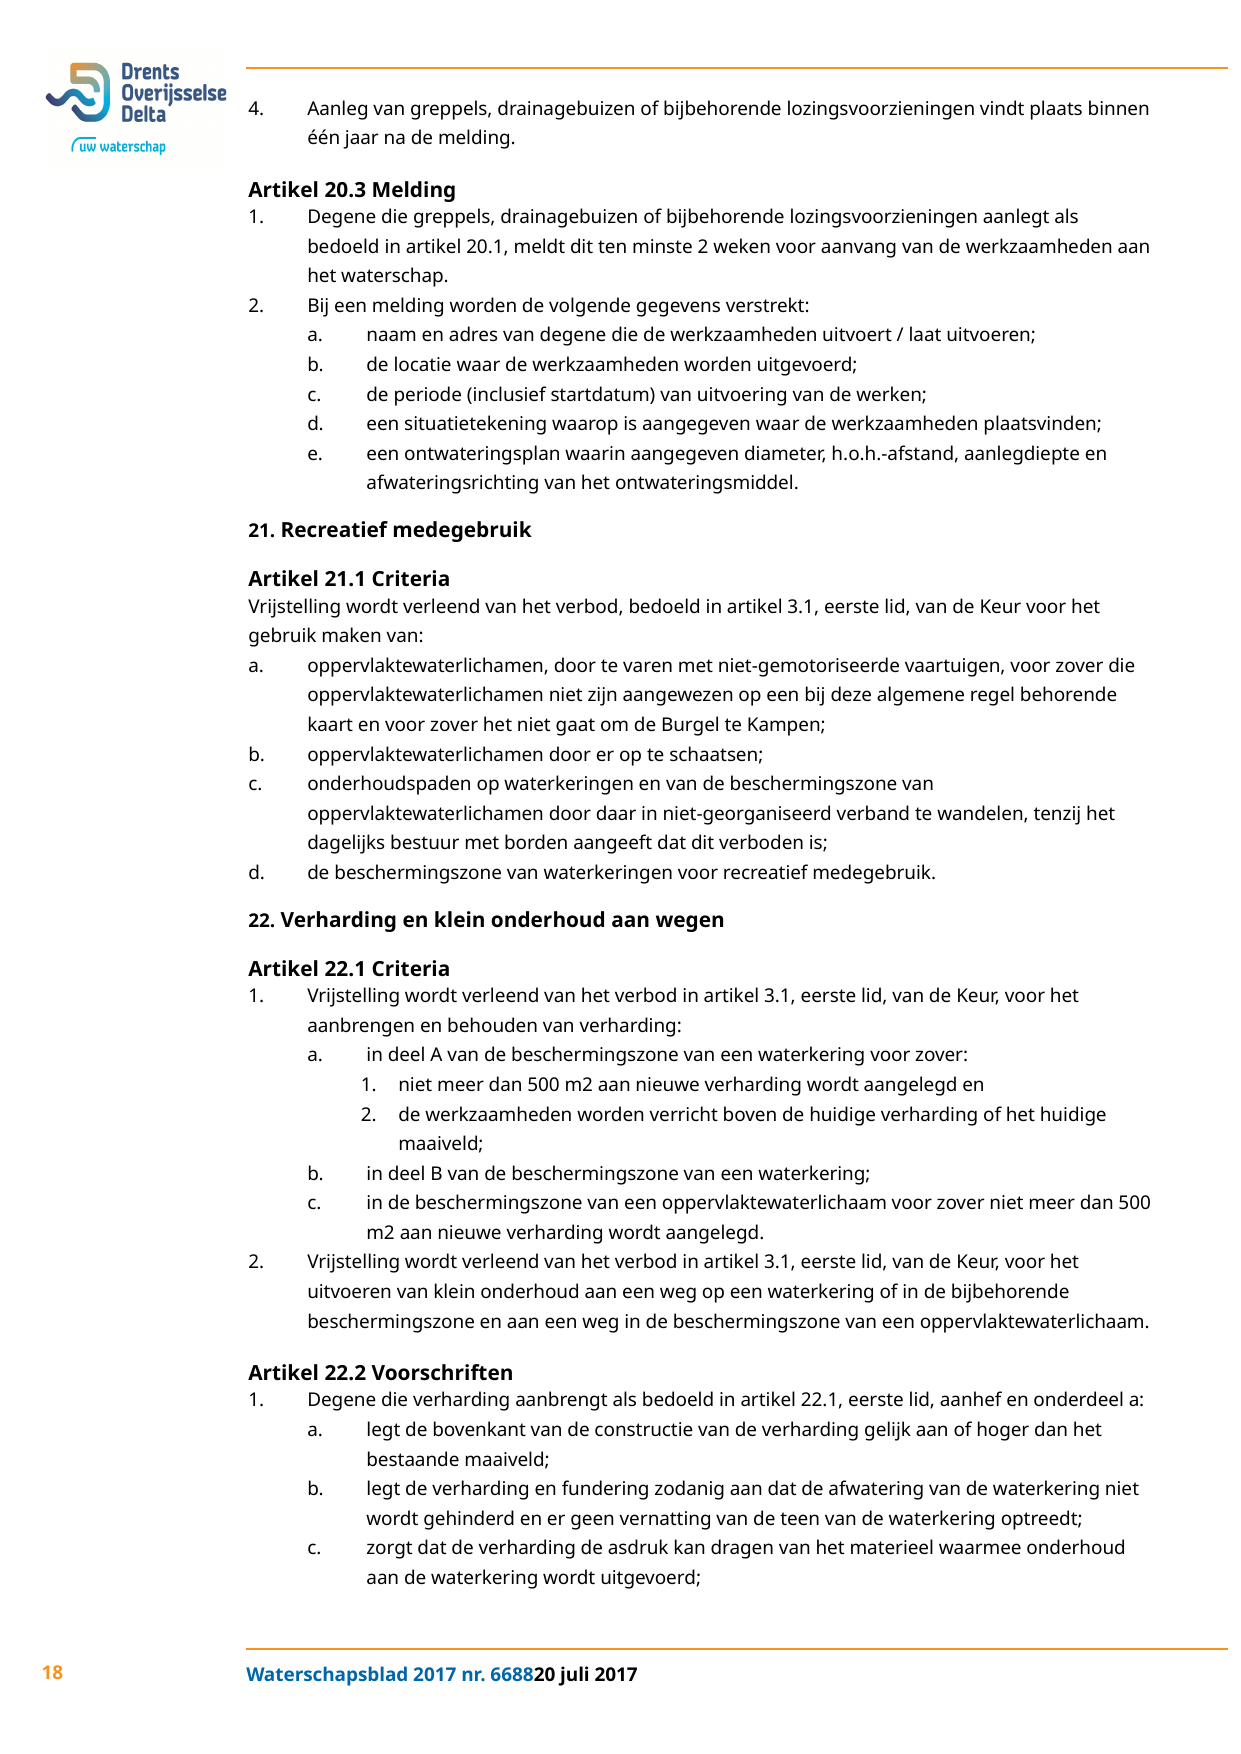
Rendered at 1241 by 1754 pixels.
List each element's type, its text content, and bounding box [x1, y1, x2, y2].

list de periode (inclusief startdatum) van uitvoering van de werken; [307, 381, 1152, 406]
text 21. Recreatief medegebruik [248, 515, 1152, 543]
list oppervlaktewaterlichamen, door te varen met niet-gemotoriseerde vaartuigen, voor zover die oppervlaktewaterlichamen niet zijn aangewezen op een bij deze algemene regel behorende kaart en voor zover het niet gaat om de Burgel te Kampen; [248, 652, 1152, 737]
list Bij een melding worden de volgende gegevens verstrekt: [248, 292, 1152, 318]
text Artikel 22.1 Criteria [248, 954, 1152, 982]
list oppervlaktewaterlichamen door er op te schaatsen; [248, 741, 1152, 766]
list zorgt dat de verharding de asdruk kan dragen van het materieel waarmee onderhoud aan de waterkering wordt uitgevoerd; [307, 1534, 1152, 1590]
text Artikel 20.3 Melding [248, 175, 1152, 203]
list Degene die verharding aanbrengt als bedoeld in artikel 22.1, eerste lid, aanhef en onderdeel a: [248, 1387, 1152, 1412]
list een situatietekening waarop is aangegeven waar de werkzaamheden plaatsvinden; [307, 410, 1152, 436]
list legt de verharding en fundering zodanig aan dat de afwatering van de waterkering niet wordt gehinderd en er geen vernatting van de teen van de waterkering optreedt; [307, 1475, 1152, 1531]
list de locatie waar de werkzaamheden worden uitgevoerd; [307, 351, 1152, 377]
list Vrijstelling wordt verleend van het verbod in artikel 3.1, eerste lid, van de Keur, voor het aanbrengen en behouden van verharding: [248, 982, 1152, 1038]
list in de beschermingszone van een oppervlaktewaterlichaam voor zover niet meer dan 500 m2 aan nieuwe verharding wordt aangelegd. [307, 1189, 1152, 1245]
text 22. Verharding en klein onderhoud aan wegen [248, 905, 1152, 933]
text Artikel 21.1 Criteria [248, 564, 1152, 593]
list naam en adres van degene die de werkzaamheden uitvoert / laat uitvoeren; [307, 322, 1152, 347]
text Artikel 22.2 Voorschriften [248, 1358, 1152, 1387]
list een ontwateringsplan waarin aangegeven diameter, h.o.h.-afstand, aanlegdiepte en afwateringsrichting van het ontwateringsmiddel. [307, 440, 1152, 495]
list in deel B van de beschermingszone van een waterkering; [307, 1160, 1152, 1186]
list de beschermingszone van waterkeringen voor recreatief medegebruik. [248, 859, 1152, 885]
list Degene die greppels, drainagebuizen of bijbehorende lozingsvoorzieningen aanlegt als bedoeld in artikel 20.1, meldt dit ten minste 2 weken voor aanvang van de werkzaamheden aan het waterschap. [248, 203, 1152, 288]
list de werkzaamheden worden verricht boven de huidige verharding of het huidige maaiveld; [361, 1101, 1152, 1156]
picture [41, 47, 231, 172]
list Vrijstelling wordt verleend van het verbod in artikel 3.1, eerste lid, van de Keur, voor het uitvoeren van klein onderhoud aan een weg op een waterkering of in de bijbehorende beschermingszone en aan een weg in de beschermingszone van een oppervlaktewaterlichaam. [248, 1249, 1152, 1333]
text Vrijstelling wordt verleend van het verbod, bedoeld in artikel 3.1, eerste lid, van de Keur voor het gebruik maken van: [248, 593, 1152, 648]
list niet meer dan 500 m2 aan nieuwe verharding wordt aangelegd en [361, 1071, 1152, 1097]
list Aanleg van greppels, drainagebuizen of bijbehorende lozingsvoorzieningen vindt plaats binnen één jaar na de melding. [248, 95, 1152, 150]
list onderhoudspaden op waterkeringen en van de beschermingszone van oppervlaktewaterlichamen door daar in niet-georganiseerd verband te wandelen, tenzij het dagelijks bestuur met borden aangeeft dat dit verboden is; [248, 770, 1152, 855]
list in deel A van de beschermingszone van een waterkering voor zover: [307, 1042, 1152, 1067]
list legt de bovenkant van de constructie van de verharding gelijk aan of hoger dan het bestaande maaiveld; [307, 1416, 1152, 1472]
